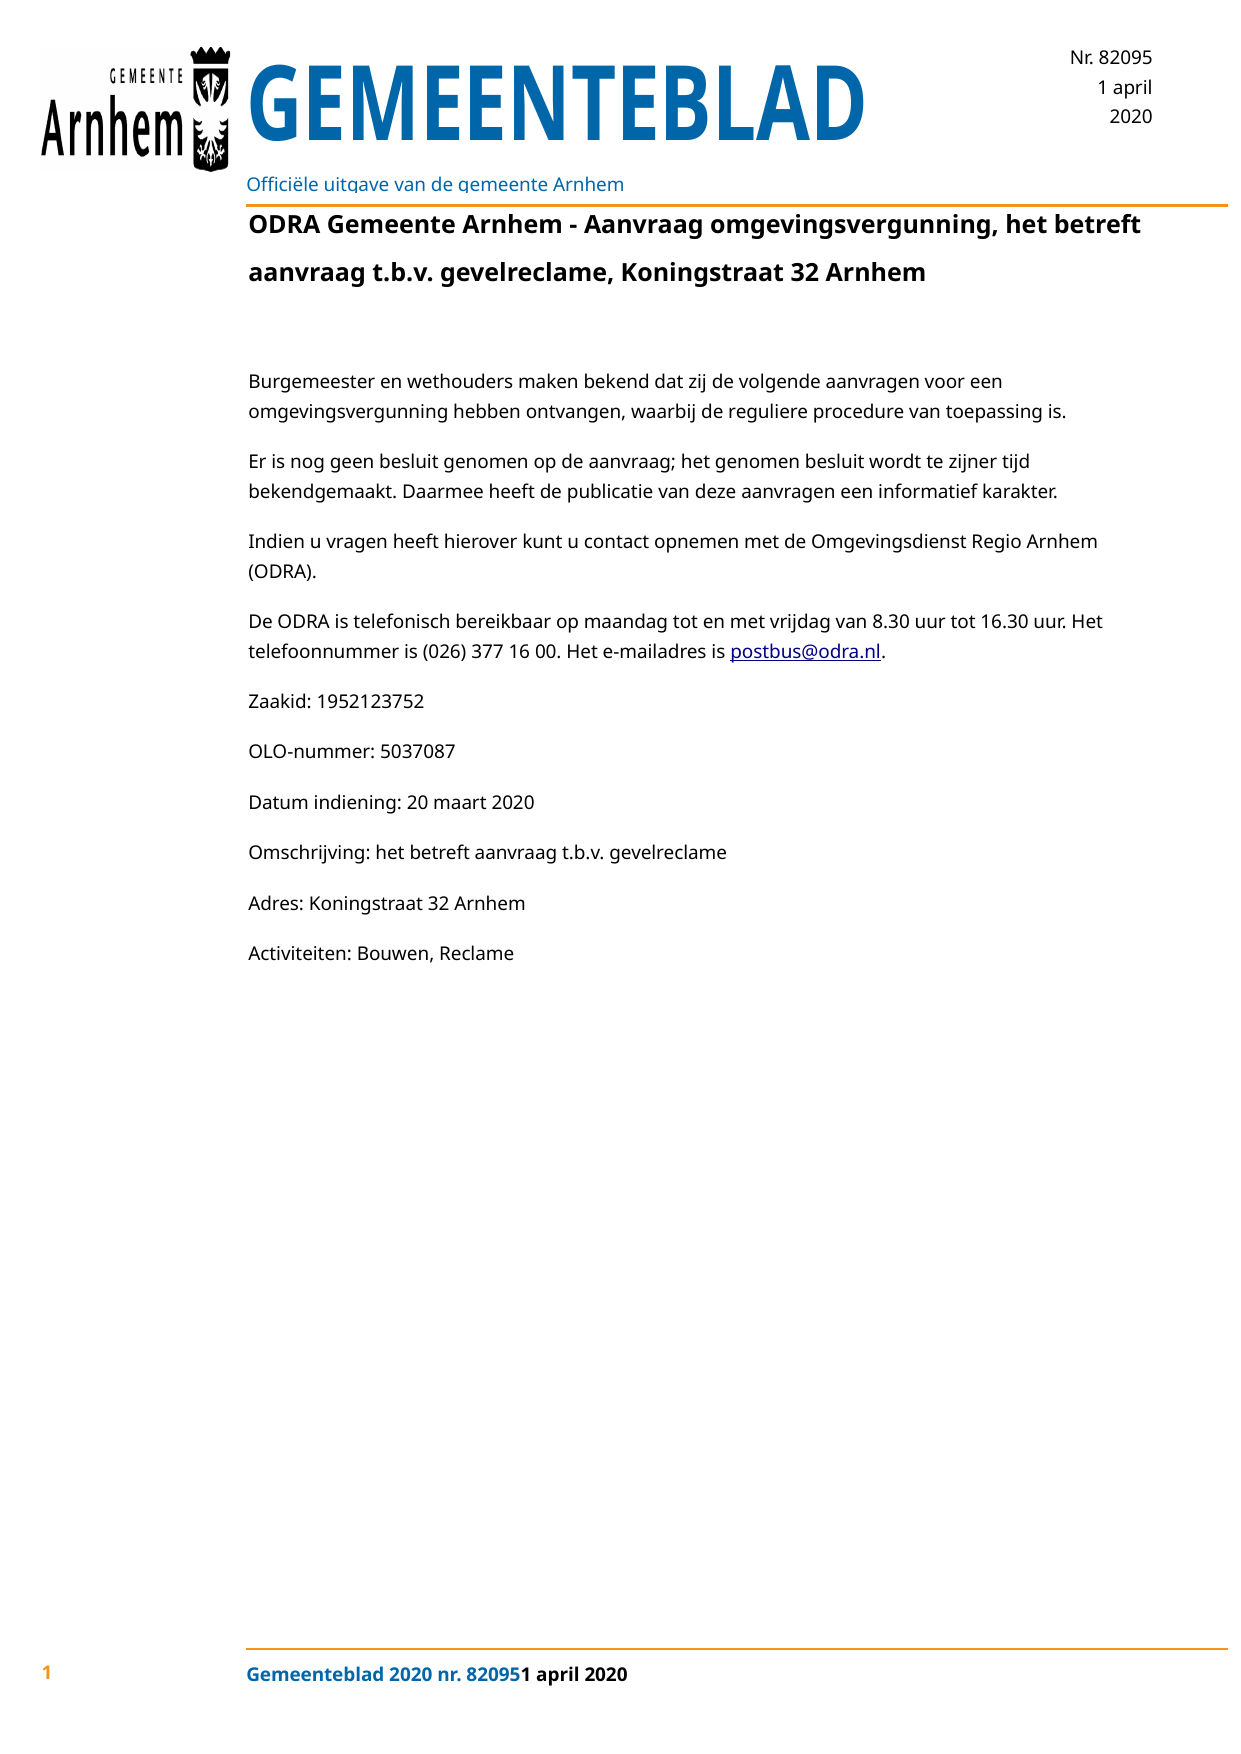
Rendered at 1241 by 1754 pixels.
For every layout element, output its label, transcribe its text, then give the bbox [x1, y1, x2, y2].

text OLO-nummer: 5037087 [248, 739, 1152, 764]
text Datum indiening: 20 maart 2020 [248, 789, 1152, 815]
text Burgemeester en wethouders maken bekend dat zij de volgende aanvragen voor een omgevingsvergunning hebben ontvangen, waarbij de reguliere procedure van toepassing is. [248, 368, 1152, 424]
text De ODRA is telefonisch bereikbaar op maandag tot en met vrijdag van 8.30 uur tot 16.30 uur. Het telefoonnummer is (026) 377 16 00. Het e-mailadres is postbus@odra.nl. [248, 608, 1152, 664]
text Adres: Koningstraat 32 Arnhem [248, 890, 1152, 916]
text Omschrijving: het betreft aanvraag t.b.v. gevelreclame [248, 839, 1152, 865]
text Activiteiten: Bouwen, Reclame [248, 940, 1152, 966]
text ODRA Gemeente Arnhem - Aanvraag omgevingsvergunning, het betreft aanvraag t.b.v. gevelreclame, Koningstraat 32 Arnhem [248, 207, 1152, 288]
picture [41, 47, 231, 172]
text Zaakid: 1952123752 [248, 688, 1152, 714]
text Er is nog geen besluit genomen op de aanvraag; het genomen besluit wordt te zijner tijd bekendgemaakt. Daarmee heeft de publicatie van deze aanvragen een informatief karakter. [248, 448, 1152, 504]
text Indien u vragen heeft hierover kunt u contact opnemen met de Omgevingsdienst Regio Arnhem (ODRA). [248, 528, 1152, 584]
